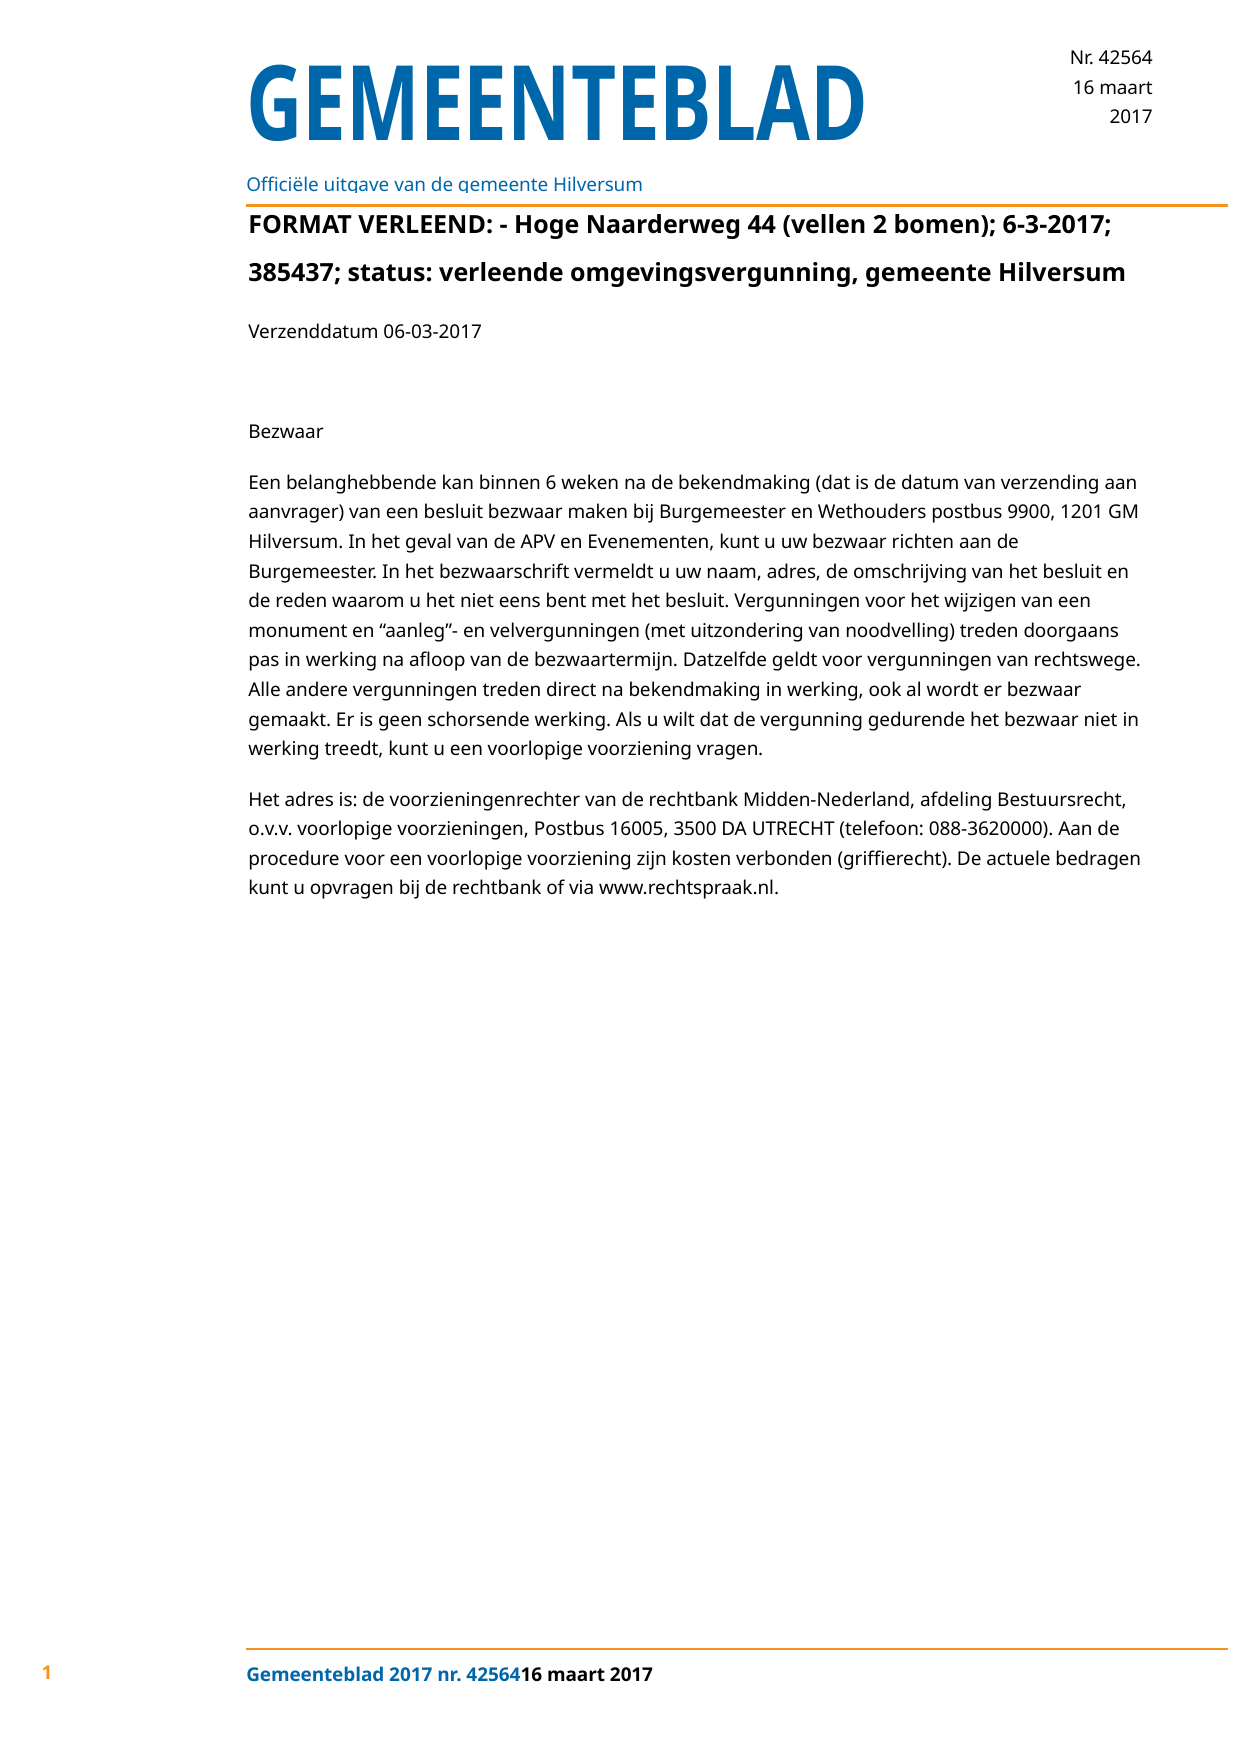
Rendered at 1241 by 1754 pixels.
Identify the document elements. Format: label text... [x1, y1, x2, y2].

text Het adres is: de voorzieningenrechter van de rechtbank Midden-Nederland, afdeling Bestuursrecht, o.v.v. voorlopige voorzieningen, Postbus 16005, 3500 DA UTRECHT (telefoon: 088-3620000). Aan de procedure voor een voorlopige voorziening zijn kosten verbonden (griffierecht). De actuele bedragen kunt u opvragen bij de rechtbank of via www.rechtspraak.nl. [248, 786, 1152, 900]
text Verzenddatum 06-03-2017 [248, 318, 1152, 344]
text Bezwaar [248, 419, 1152, 444]
text FORMAT VERLEEND: - Hoge Naarderweg 44 (vellen 2 bomen); 6-3-2017; 385437; status: verleende omgevingsvergunning, gemeente Hilversum [248, 207, 1152, 288]
picture [41, 47, 231, 172]
text Een belanghebbende kan binnen 6 weken na de bekendmaking (dat is de datum van verzending aan aanvrager) van een besluit bezwaar maken bij Burgemeester en Wethouders postbus 9900, 1201 GM Hilversum. In het geval van de APV en Evenementen, kunt u uw bezwaar richten aan de Burgemeester. In het bezwaarschrift vermeldt u uw naam, adres, de omschrijving van het besluit en de reden waarom u het niet eens bent met het besluit. Vergunningen voor het wijzigen van een monument en “aanleg”- en velvergunningen (met uitzondering van noodvelling) treden doorgaans pas in werking na afloop van de bezwaartermijn. Datzelfde geldt voor vergunningen van rechtswege. Alle andere vergunningen treden direct na bekendmaking in werking, ook al wordt er bezwaar gemaakt. Er is geen schorsende werking. Als u wilt dat de vergunning gedurende het bezwaar niet in werking treedt, kunt u een voorlopige voorziening vragen. [248, 469, 1152, 761]
